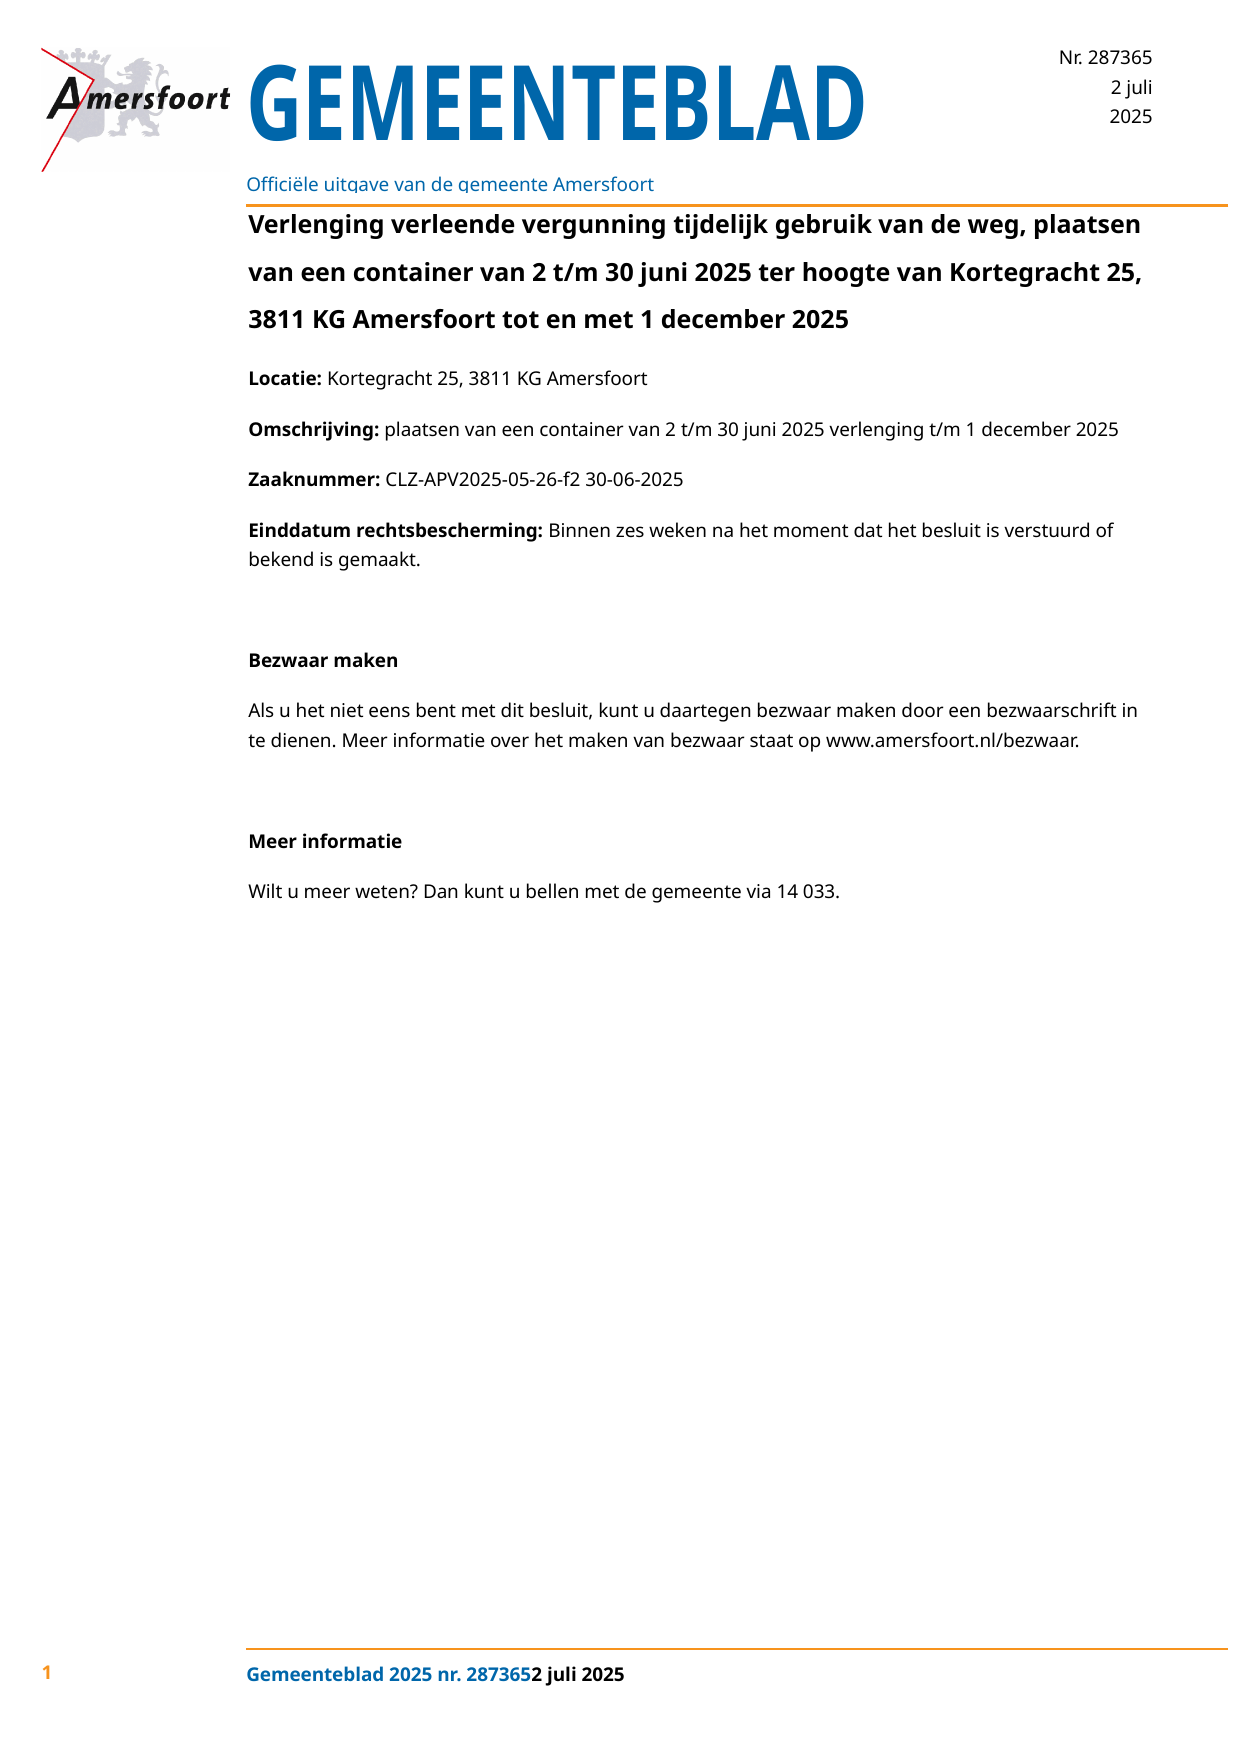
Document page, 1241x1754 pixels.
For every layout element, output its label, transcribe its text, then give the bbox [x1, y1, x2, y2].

text Als u het niet eens bent met dit besluit, kunt u daartegen bezwaar maken door een bezwaarschrift in te dienen. Meer informatie over het maken van bezwaar staat op www.amersfoort.nl/bezwaar. [248, 698, 1152, 753]
text Meer informatie [248, 828, 1152, 854]
text Zaaknummer: CLZ-APV2025-05-26-f2 30-06-2025 [248, 466, 1152, 492]
picture [41, 47, 231, 172]
text Locatie: Kortegracht 25, 3811 KG Amersfoort [248, 366, 1152, 391]
text Omschrijving: plaatsen van een container van 2 t/m 30 juni 2025 verlenging t/m 1 december 2025 [248, 416, 1152, 442]
text Einddatum rechtsbescherming: Binnen zes weken na het moment dat het besluit is verstuurd of bekend is gemaakt. [248, 517, 1152, 572]
text Bezwaar maken [248, 647, 1152, 673]
text Verlenging verleende vergunning tijdelijk gebruik van de weg, plaatsen van een container van 2 t/m 30 juni 2025 ter hoogte van Kortegracht 25, 3811 KG Amersfoort tot en met 1 december 2025 [248, 207, 1152, 336]
text Wilt u meer weten? Dan kunt u bellen met de gemeente via 14 033. [248, 878, 1152, 904]
